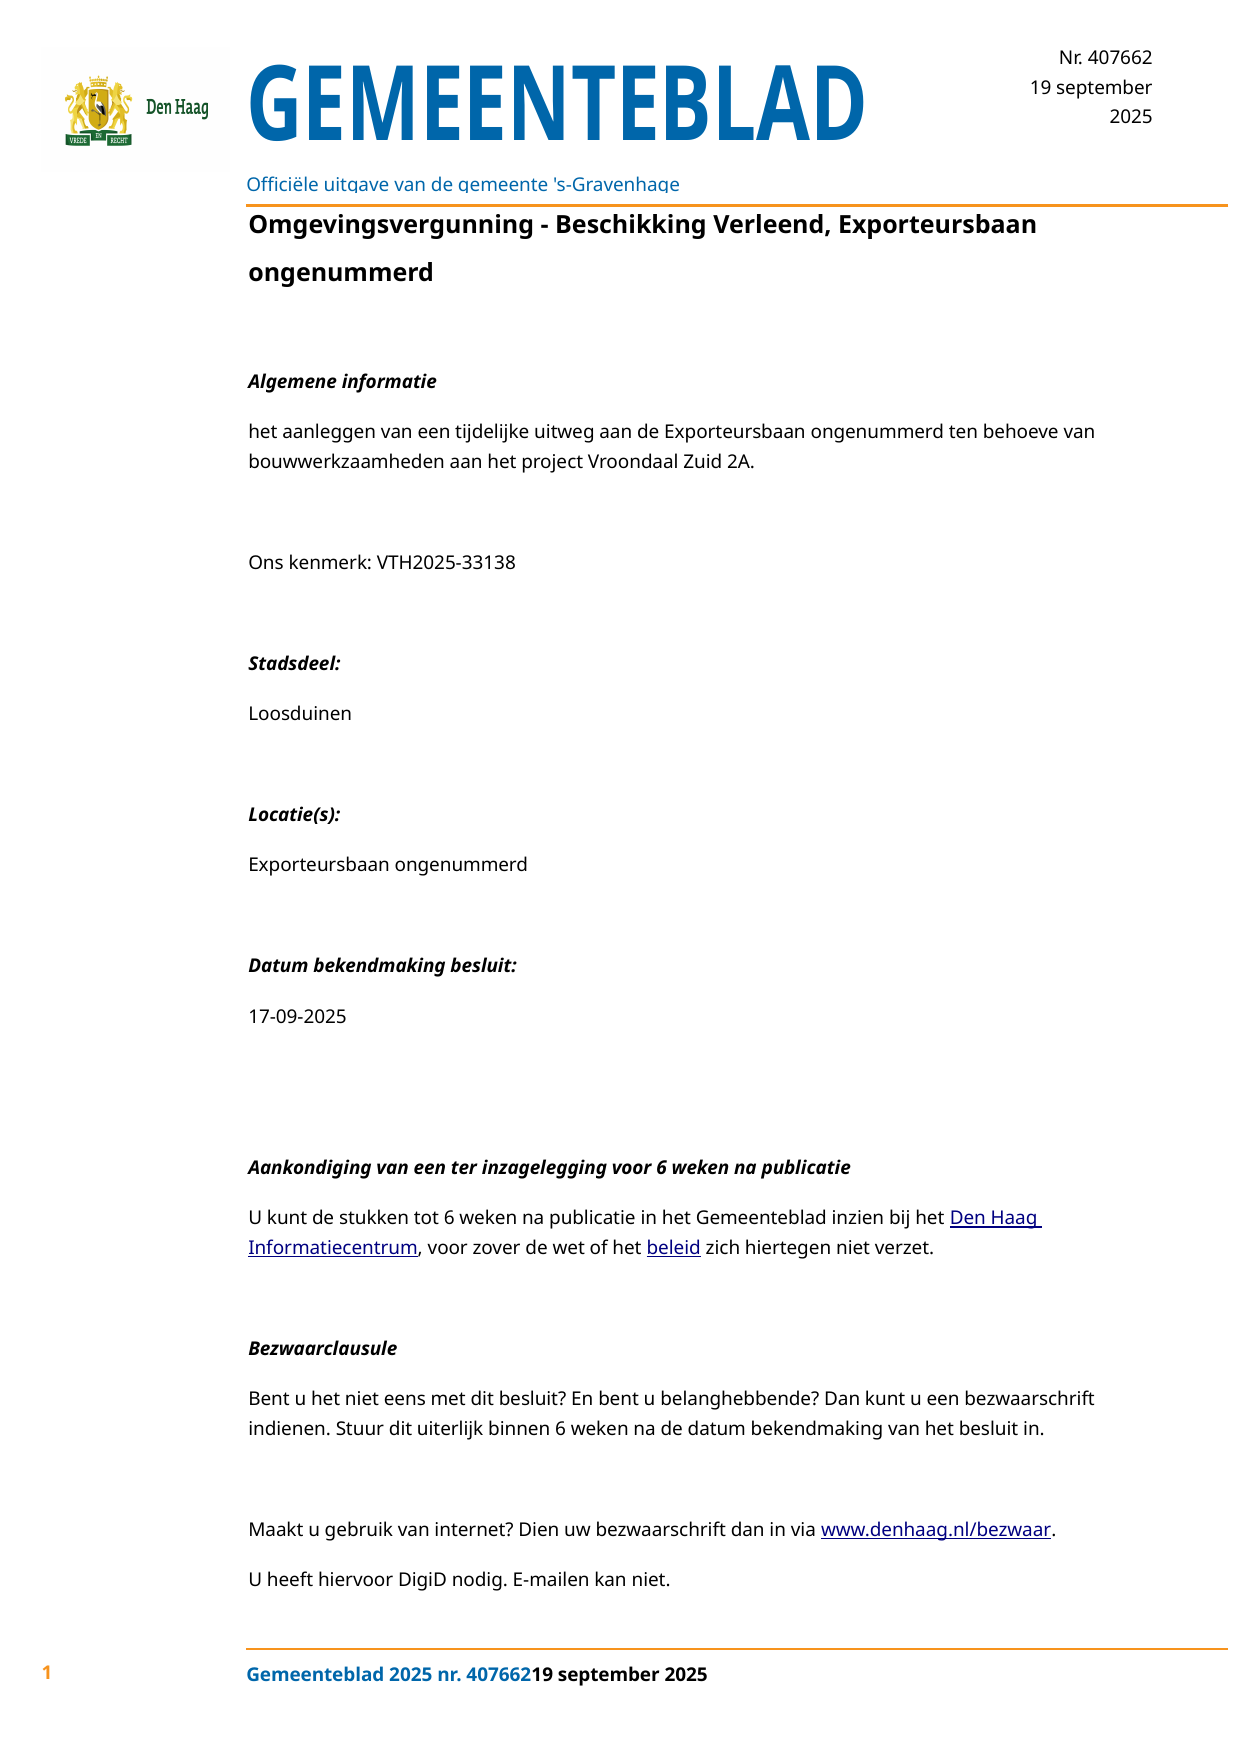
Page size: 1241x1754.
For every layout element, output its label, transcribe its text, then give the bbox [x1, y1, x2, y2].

text Aankondiging van een ter inzagelegging voor 6 weken na publicatie [248, 1154, 1152, 1180]
picture [41, 47, 231, 172]
text Algemene informatie [248, 368, 1152, 394]
text het aanleggen van een tijdelijke uitweg aan de Exporteursbaan ongenummerd ten behoeve van bouwwerkzaamheden aan het project Vroondaal Zuid 2A. [248, 419, 1152, 474]
text Stadsdeel: [248, 650, 1152, 676]
text Omgevingsvergunning - Beschikking Verleend, Exporteursbaan ongenummerd [248, 207, 1152, 288]
text Exporteursbaan ongenummerd [248, 852, 1152, 877]
text Bezwaarclausule [248, 1335, 1152, 1361]
text Locatie(s): [248, 801, 1152, 827]
text Loosduinen [248, 700, 1152, 726]
text U kunt de stukken tot 6 weken na publicatie in het Gemeenteblad inzien bij het Den Haag Informatiecentrum, voor zover de wet of het beleid zich hiertegen niet verzet. [248, 1204, 1152, 1260]
text Maakt u gebruik van internet? Dien uw bezwaarschrift dan in via www.denhaag.nl/bezwaar. [248, 1516, 1152, 1542]
text Bent u het niet eens met dit besluit? En bent u belanghebbende? Dan kunt u een bezwaarschrift indienen. Stuur dit uiterlijk binnen 6 weken na de datum bekendmaking van het besluit in. [248, 1385, 1152, 1441]
text 17-09-2025 [248, 1003, 1152, 1029]
text Datum bekendmaking besluit: [248, 952, 1152, 978]
text Ons kenmerk: VTH2025-33138 [248, 549, 1152, 575]
text U heeft hiervoor DigiD nodig. E-mailen kan niet. [248, 1566, 1152, 1592]
